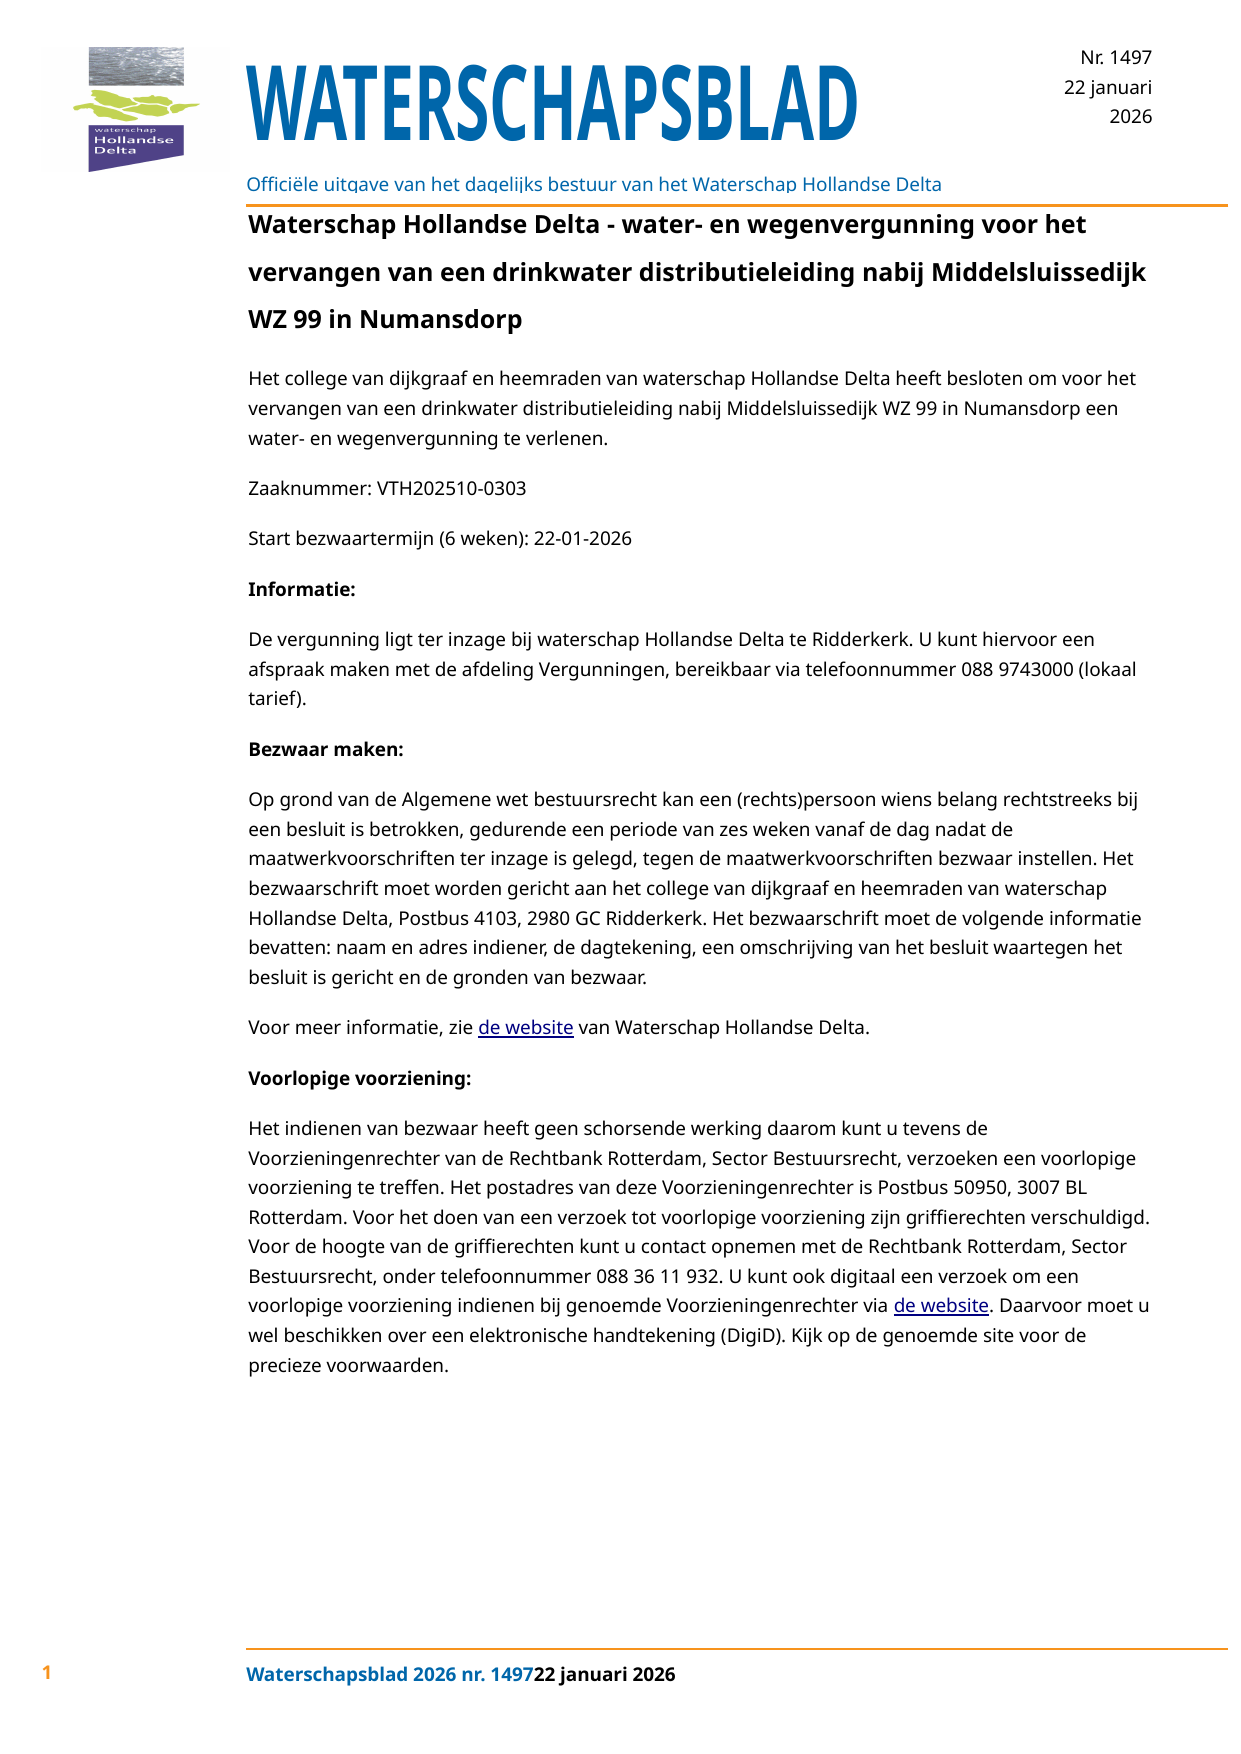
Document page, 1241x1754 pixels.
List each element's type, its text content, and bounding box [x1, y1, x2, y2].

text Start bezwaartermijn (6 weken): 22-01-2026 [248, 526, 1152, 551]
text Zaaknummer: VTH202510-0303 [248, 475, 1152, 501]
text Waterschap Hollandse Delta - water- en wegenvergunning voor het vervangen van een drinkwater distributieleiding nabij Middelsluissedijk WZ 99 in Numansdorp [248, 207, 1152, 336]
text Op grond van de Algemene wet bestuursrecht kan een (rechts)persoon wiens belang rechtstreeks bij een besluit is betrokken, gedurende een periode van zes weken vanaf de dag nadat de maatwerkvoorschriften ter inzage is gelegd, tegen de maatwerkvoorschriften bezwaar instellen. Het bezwaarschrift moet worden gericht aan het college van dijkgraaf en heemraden van waterschap Hollandse Delta, Postbus 4103, 2980 GC Ridderkerk. Het bezwaarschrift moet de volgende informatie bevatten: naam en adres indiener, de dagtekening, een omschrijving van het besluit waartegen het besluit is gericht en de gronden van bezwaar. [248, 786, 1152, 989]
text Voor meer informatie, zie de website van Waterschap Hollandse Delta. [248, 1014, 1152, 1040]
text Bezwaar maken: [248, 736, 1152, 762]
text Informatie: [248, 576, 1152, 602]
text Het indienen van bezwaar heeft geen schorsende werking daarom kunt u tevens de Voorzieningenrechter van de Rechtbank Rotterdam, Sector Bestuursrecht, verzoeken een voorlopige voorziening te treffen. Het postadres van deze Voorzieningenrechter is Postbus 50950, 3007 BL Rotterdam. Voor het doen van een verzoek tot voorlopige voorziening zijn griffierechten verschuldigd. Voor de hoogte van de griffierechten kunt u contact opnemen met de Rechtbank Rotterdam, Sector Bestuursrecht, onder telefoonnummer 088 36 11 932. U kunt ook digitaal een verzoek om een voorlopige voorziening indienen bij genoemde Voorzieningenrechter via de website. Daarvoor moet u wel beschikken over een elektronische handtekening (DigiD). Kijk op de genoemde site voor de precieze voorwaarden. [248, 1115, 1152, 1377]
text Voorlopige voorziening: [248, 1065, 1152, 1090]
text Het college van dijkgraaf en heemraden van waterschap Hollandse Delta heeft besloten om voor het vervangen van een drinkwater distributieleiding nabij Middelsluissedijk WZ 99 in Numansdorp een water- en wegenvergunning te verlenen. [248, 366, 1152, 450]
text De vergunning ligt ter inzage bij waterschap Hollandse Delta te Ridderkerk. U kunt hiervoor een afspraak maken met de afdeling Vergunningen, bereikbaar via telefoonnummer 088 9743000 (lokaal tarief). [248, 626, 1152, 711]
picture [41, 47, 231, 172]
